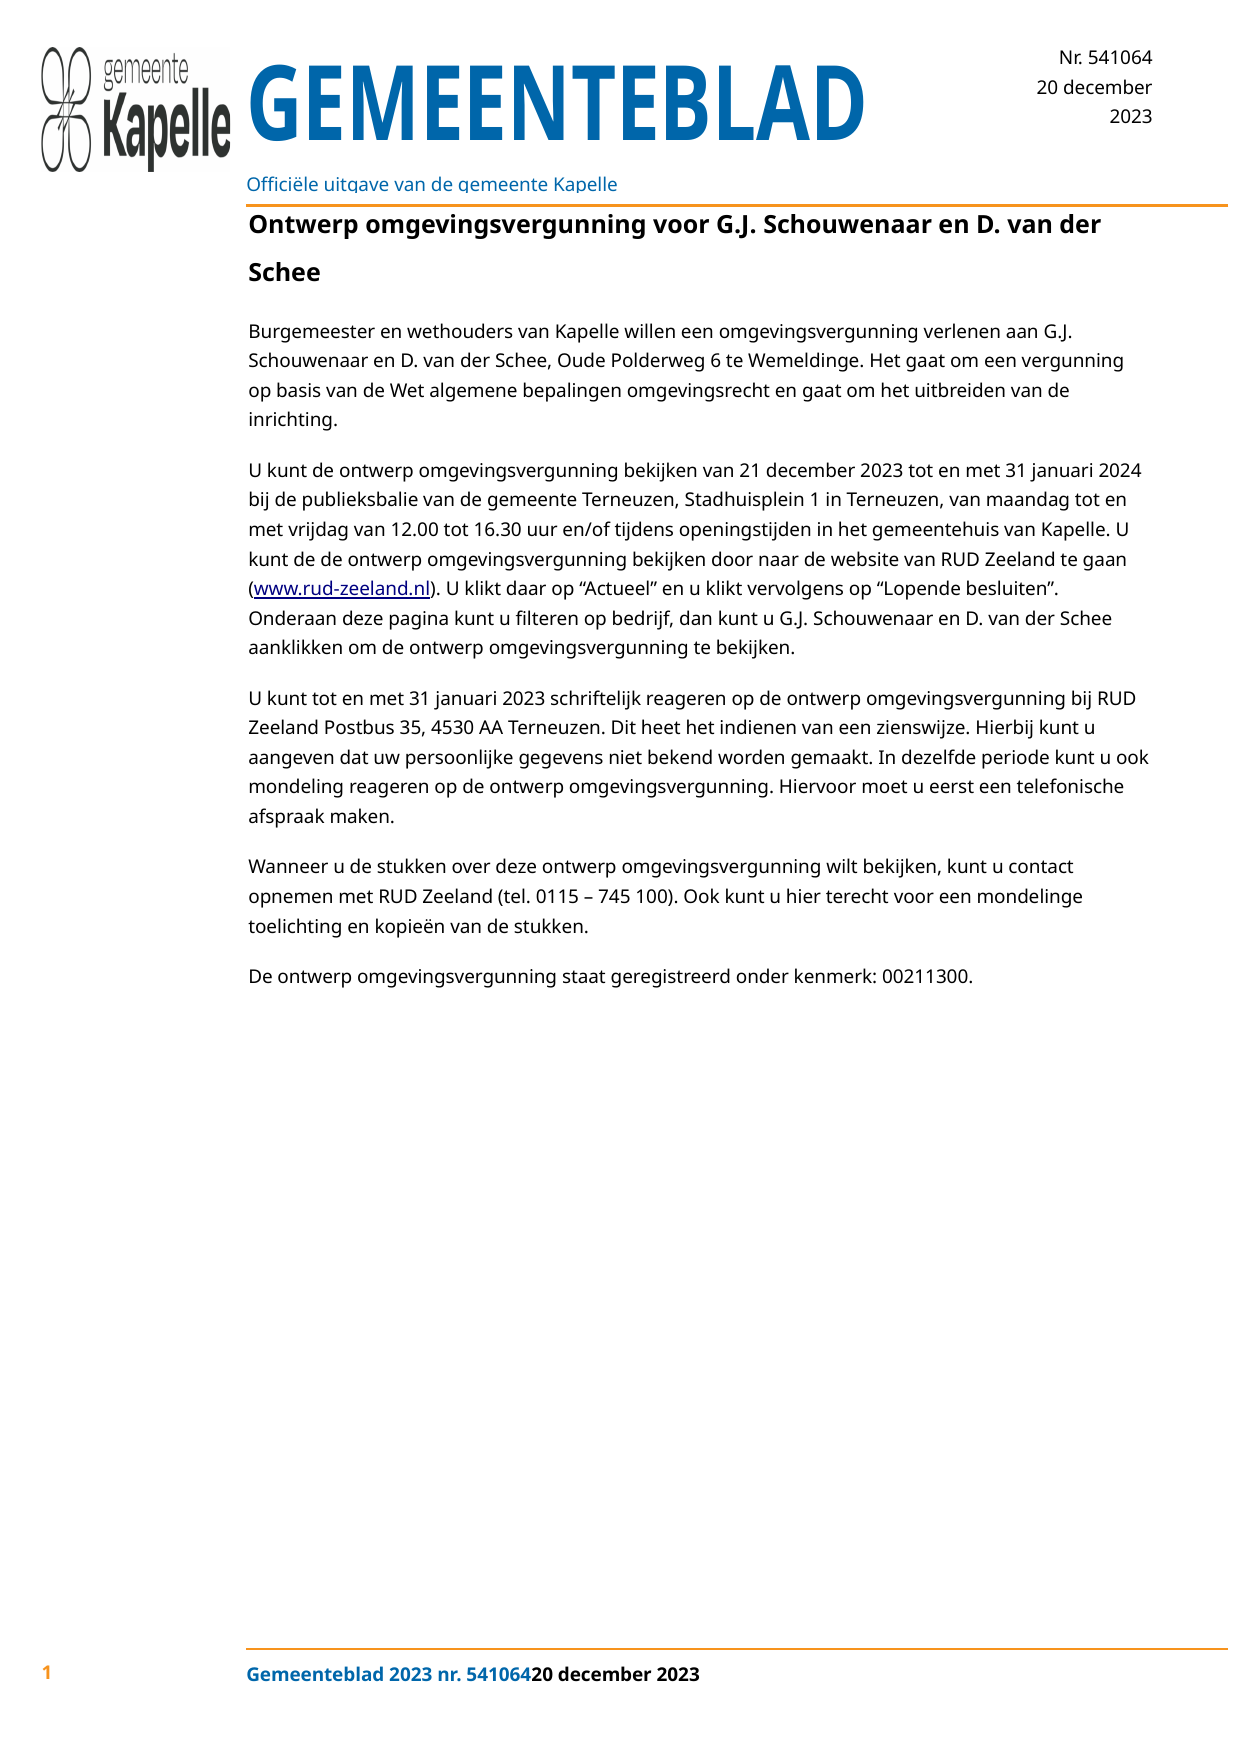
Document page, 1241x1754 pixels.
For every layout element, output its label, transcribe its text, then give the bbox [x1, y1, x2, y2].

text De ontwerp omgevingsvergunning staat geregistreerd onder kenmerk: 00211300. [248, 963, 1152, 989]
text U kunt de ontwerp omgevingsvergunning bekijken van 21 december 2023 tot en met 31 januari 2024 bij de publieksbalie van de gemeente Terneuzen, Stadhuisplein 1 in Terneuzen, van maandag tot en met vrijdag van 12.00 tot 16.30 uur en/of tijdens openingstijden in het gemeentehuis van Kapelle. U kunt de de ontwerp omgevingsvergunning bekijken door naar de website van RUD Zeeland te gaan (www.rud-zeeland.nl). U klikt daar op “Actueel” en u klikt vervolgens op “Lopende besluiten”. Onderaan deze pagina kunt u filteren op bedrijf, dan kunt u G.J. Schouwenaar en D. van der Schee aanklikken om de ontwerp omgevingsvergunning te bekijken. [248, 457, 1152, 660]
text Wanneer u de stukken over deze ontwerp omgevingsvergunning wilt bekijken, kunt u contact opnemen met RUD Zeeland (tel. 0115 – 745 100). Ook kunt u hier terecht voor een mondelinge toelichting en kopieën van de stukken. [248, 854, 1152, 939]
text U kunt tot en met 31 januari 2023 schriftelijk reageren op de ontwerp omgevingsvergunning bij RUD Zeeland Postbus 35, 4530 AA Terneuzen. Dit heet het indienen van een zienswijze. Hierbij kunt u aangeven dat uw persoonlijke gegevens niet bekend worden gemaakt. In dezelfde periode kunt u ook mondeling reageren op de ontwerp omgevingsvergunning. Hiervoor moet u eerst een telefonische afspraak maken. [248, 685, 1152, 829]
picture [41, 47, 231, 172]
text Ontwerp omgevingsvergunning voor G.J. Schouwenaar en D. van der Schee [248, 207, 1152, 288]
text Burgemeester en wethouders van Kapelle willen een omgevingsvergunning verlenen aan G.J. Schouwenaar en D. van der Schee, Oude Polderweg 6 te Wemeldinge. Het gaat om een vergunning op basis van de Wet algemene bepalingen omgevingsrecht en gaat om het uitbreiden van de inrichting. [248, 318, 1152, 432]
